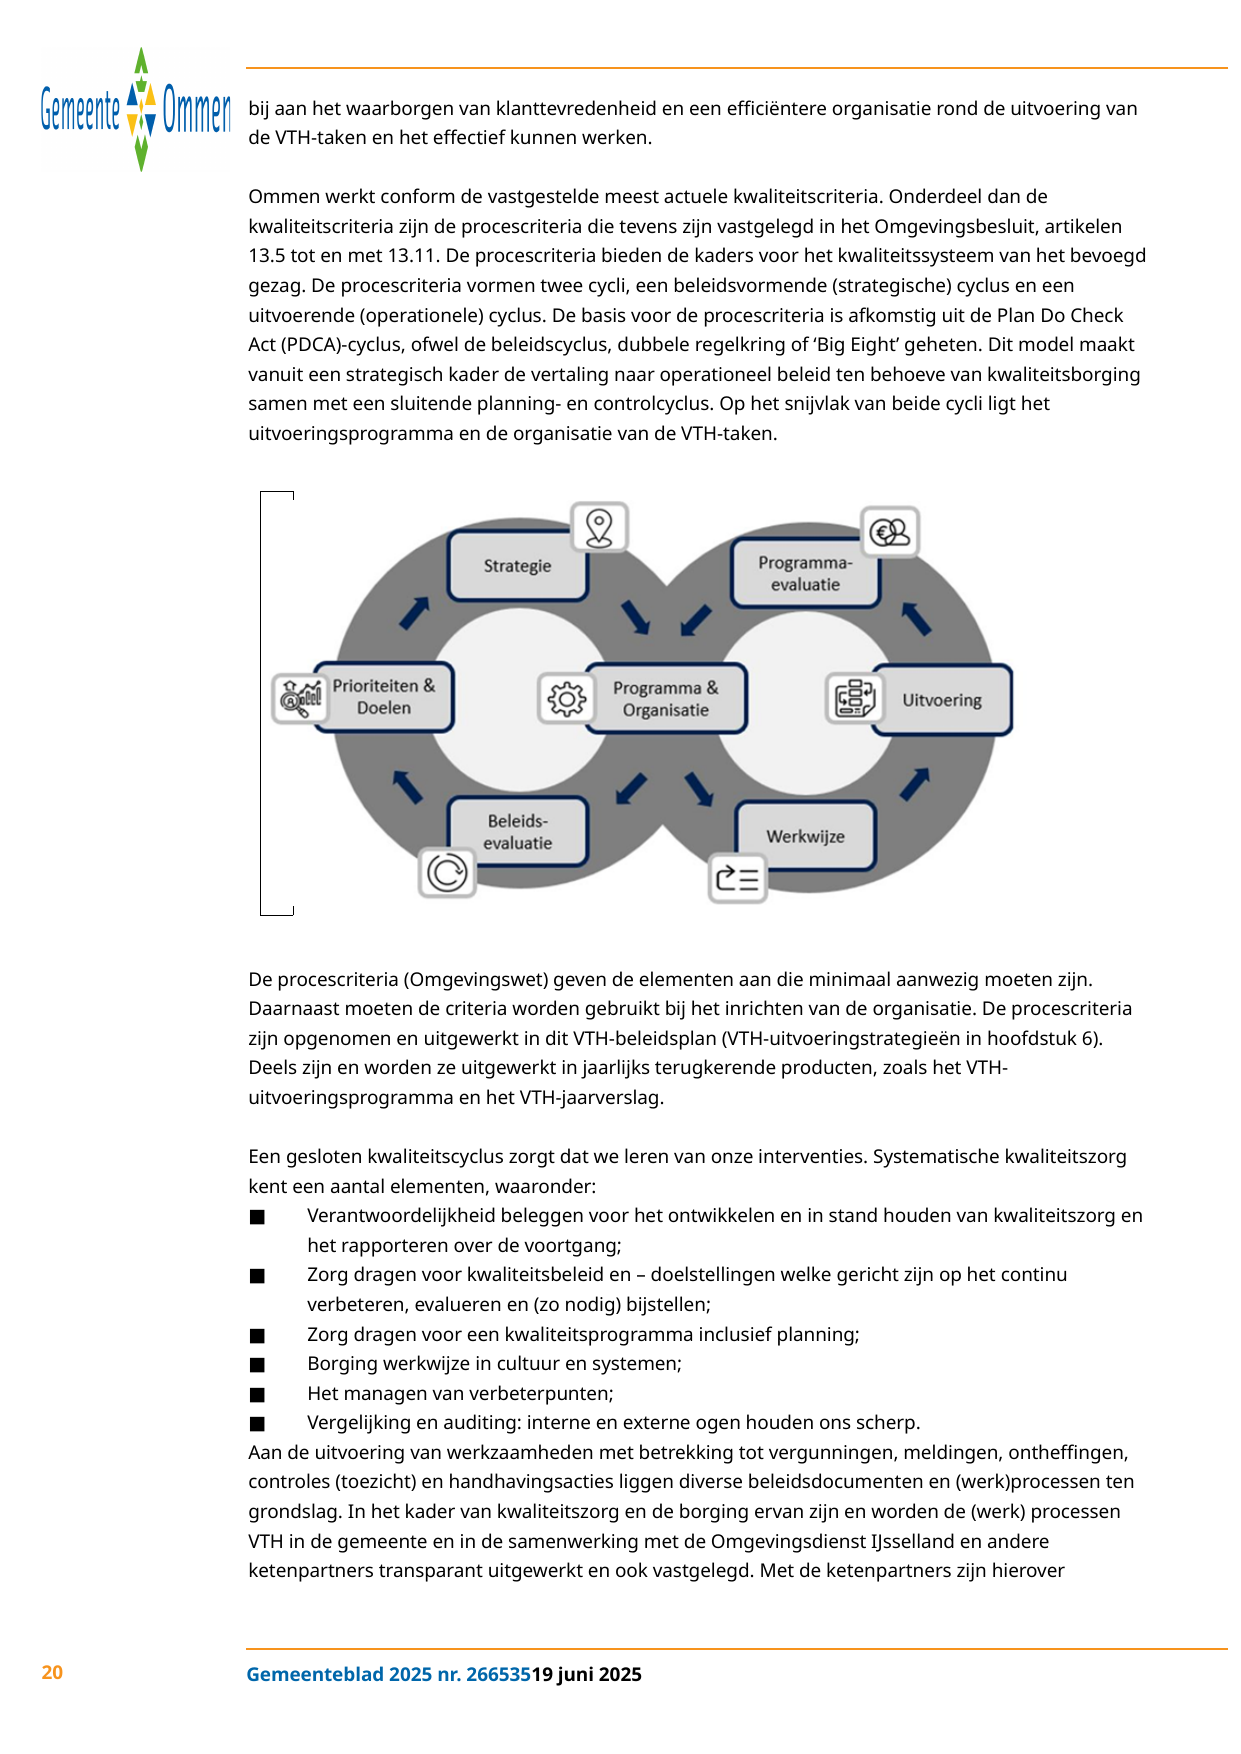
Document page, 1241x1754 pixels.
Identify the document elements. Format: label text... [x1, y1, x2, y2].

text Een gesloten kwaliteitscyclus zorgt dat we leren van onze interventies. Systematische kwaliteitszorg kent een aantal elementen, waaronder: [248, 1143, 1152, 1199]
text Ommen werkt conform de vastgestelde meest actuele kwaliteitscriteria. Onderdeel dan de kwaliteitscriteria zijn de procescriteria die tevens zijn vastgelegd in het Omgevingsbesluit, artikelen 13.5 tot en met 13.11. De procescriteria bieden de kaders voor het kwaliteitssysteem van het bevoegd gezag. De procescriteria vormen twee cycli, een beleidsvormende (strategische) cyclus en een uitvoerende (operationele) cyclus. De basis voor de procescriteria is afkomstig uit de Plan Do Check Act (PDCA)-cyclus, ofwel de beleidscyclus, dubbele regelkring of ‘Big Eight’ geheten. Dit model maakt vanuit een strategisch kader de vertaling naar operationeel beleid ten behoeve van kwaliteitsborging samen met een sluitende planning- en controlcyclus. Op het snijvlak van beide cycli ligt het uitvoeringsprogramma en de organisatie van de VTH-taken. [248, 183, 1152, 446]
list Het managen van verbeterpunten; [248, 1380, 1152, 1406]
list Zorg dragen voor een kwaliteitsprogramma inclusief planning; [248, 1321, 1152, 1347]
text Aan de uitvoering van werkzaamheden met betrekking tot vergunningen, meldingen, ontheffingen, controles (toezicht) en handhavingsacties liggen diverse beleidsdocumenten en (werk)processen ten grondslag. In het kader van kwaliteitszorg en de borging ervan zijn en worden de (werk) processen VTH in de gemeente en in de samenwerking met de Omgevingsdienst IJsselland en andere ketenpartners transparant uitgewerkt en ook vastgelegd. Met de ketenpartners zijn hierover [248, 1439, 1152, 1583]
picture [268, 500, 1037, 906]
text De procescriteria (Omgevingswet) geven de elementen aan die minimaal aanwezig moeten zijn. Daarnaast moeten de criteria worden gebruikt bij het inrichten van de organisatie. De procescriteria zijn opgenomen en uitgewerkt in dit VTH-beleidsplan (VTH-uitvoeringstrategieën in hoofdstuk 6). Deels zijn en worden ze uitgewerkt in jaarlijks terugkerende producten, zoals het VTH-uitvoeringsprogramma en het VTH-jaarverslag. [248, 966, 1152, 1110]
text bij aan het waarborgen van klanttevredenheid en een efficiëntere organisatie rond de uitvoering van de VTH-taken en het effectief kunnen werken. [248, 95, 1152, 150]
list Verantwoordelijkheid beleggen voor het ontwikkelen en in stand houden van kwaliteitszorg en het rapporteren over de voortgang; [248, 1202, 1152, 1258]
picture [41, 47, 231, 172]
list Zorg dragen voor kwaliteitsbeleid en – doelstellingen welke gericht zijn op het continu verbeteren, evalueren en (zo nodig) bijstellen; [248, 1262, 1152, 1317]
list Borging werkwijze in cultuur en systemen; [248, 1350, 1152, 1376]
list Vergelijking en auditing: interne en externe ogen houden ons scherp. [248, 1409, 1152, 1435]
